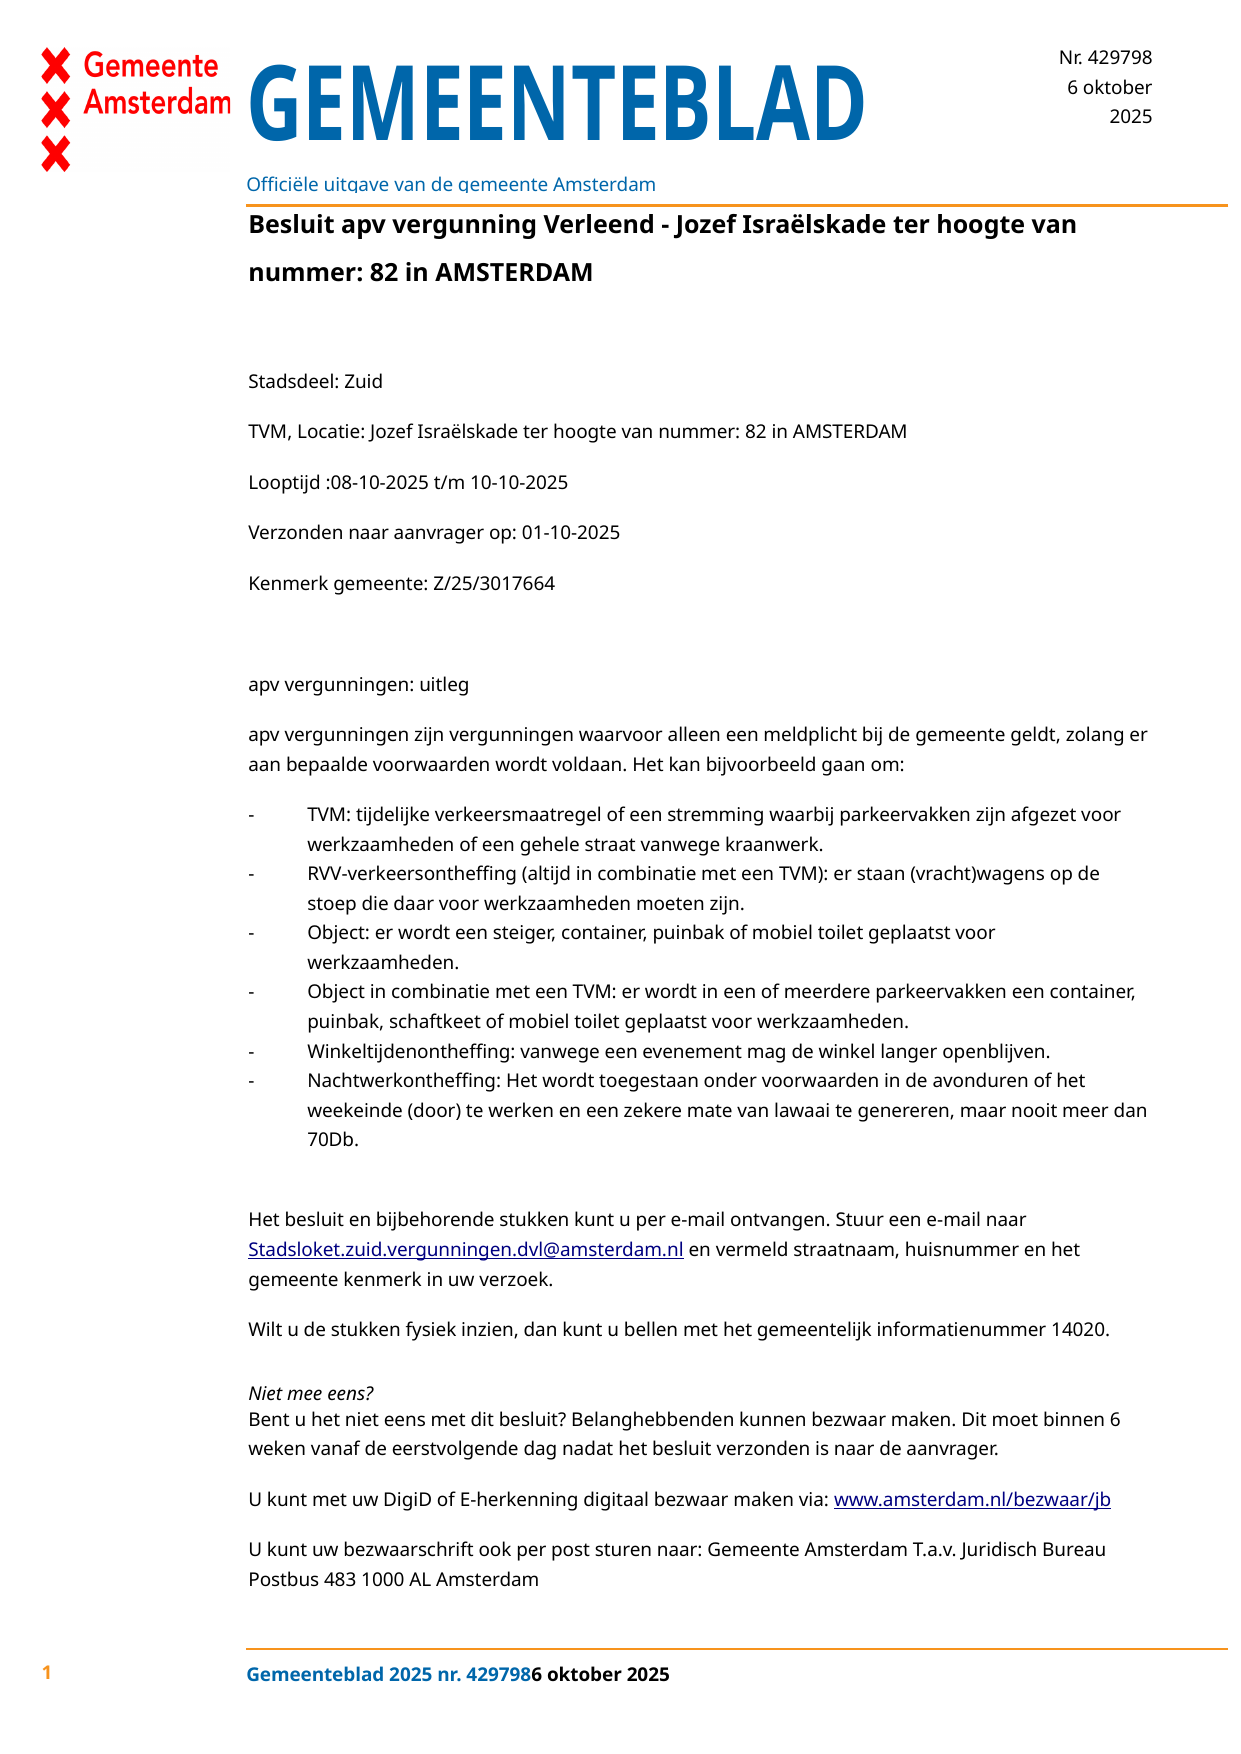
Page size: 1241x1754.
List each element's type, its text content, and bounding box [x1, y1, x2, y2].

text U kunt uw bezwaarschrift ook per post sturen naar: Gemeente Amsterdam T.a.v. Juridisch Bureau Postbus 483 1000 AL Amsterdam [248, 1536, 1152, 1592]
list TVM: tijdelijke verkeersmaatregel of een stremming waarbij parkeervakken zijn afgezet voor werkzaamheden of een gehele straat vanwege kraanwerk. [248, 801, 1152, 857]
text U kunt met uw DigiD of E-herkenning digitaal bezwaar maken via: www.amsterdam.nl/bezwaar/jb [248, 1486, 1152, 1512]
picture [41, 47, 231, 172]
text Besluit apv vergunning Verleend - Jozef Israëlskade ter hoogte van nummer: 82 in AMSTERDAM [248, 207, 1152, 288]
text TVM, Locatie: Jozef Israëlskade ter hoogte van nummer: 82 in AMSTERDAM [248, 419, 1152, 444]
text Bent u het niet eens met dit besluit? Belanghebbenden kunnen bezwaar maken. Dit moet binnen 6 weken vanaf de eerstvolgende dag nadat het besluit verzonden is naar de aanvrager. [248, 1406, 1152, 1461]
text Het besluit en bijbehorende stukken kunt u per e-mail ontvangen. Stuur een e-mail naar Stadsloket.zuid.vergunningen.dvl@amsterdam.nl en vermeld straatnaam, huisnummer en het gemeente kenmerk in uw verzoek. [248, 1207, 1152, 1292]
list Object in combinatie met een TVM: er wordt in een of meerdere parkeervakken een container, puinbak, schaftkeet of mobiel toilet geplaatst voor werkzaamheden. [248, 979, 1152, 1034]
text Stadsdeel: Zuid [248, 368, 1152, 394]
list RVV-verkeersontheffing (altijd in combinatie met een TVM): er staan (vracht)wagens op de stoep die daar voor werkzaamheden moeten zijn. [248, 860, 1152, 916]
text Looptijd :08-10-2025 t/m 10-10-2025 [248, 469, 1152, 495]
list Object: er wordt een steiger, container, puinbak of mobiel toilet geplaatst voor werkzaamheden. [248, 919, 1152, 975]
list Nachtwerkontheffing: Het wordt toegestaan onder voorwaarden in de avonduren of het weekeinde (door) te werken en een zekere mate van lawaai te genereren, maar nooit meer dan 70Db. [248, 1067, 1152, 1152]
text Wilt u de stukken fysiek inzien, dan kunt u bellen met het gemeentelijk informatienummer 14020. [248, 1316, 1152, 1342]
list Winkeltijdenontheffing: vanwege een evenement mag de winkel langer openblijven. [248, 1038, 1152, 1064]
text Niet mee eens? [248, 1380, 1152, 1406]
text apv vergunningen zijn vergunningen waarvoor alleen een meldplicht bij de gemeente geldt, zolang er aan bepaalde voorwaarden wordt voldaan. Het kan bijvoorbeeld gaan om: [248, 721, 1152, 777]
text Verzonden naar aanvrager op: 01-10-2025 [248, 519, 1152, 545]
text apv vergunningen: uitleg [248, 671, 1152, 697]
text Kenmerk gemeente: Z/25/3017664 [248, 570, 1152, 596]
